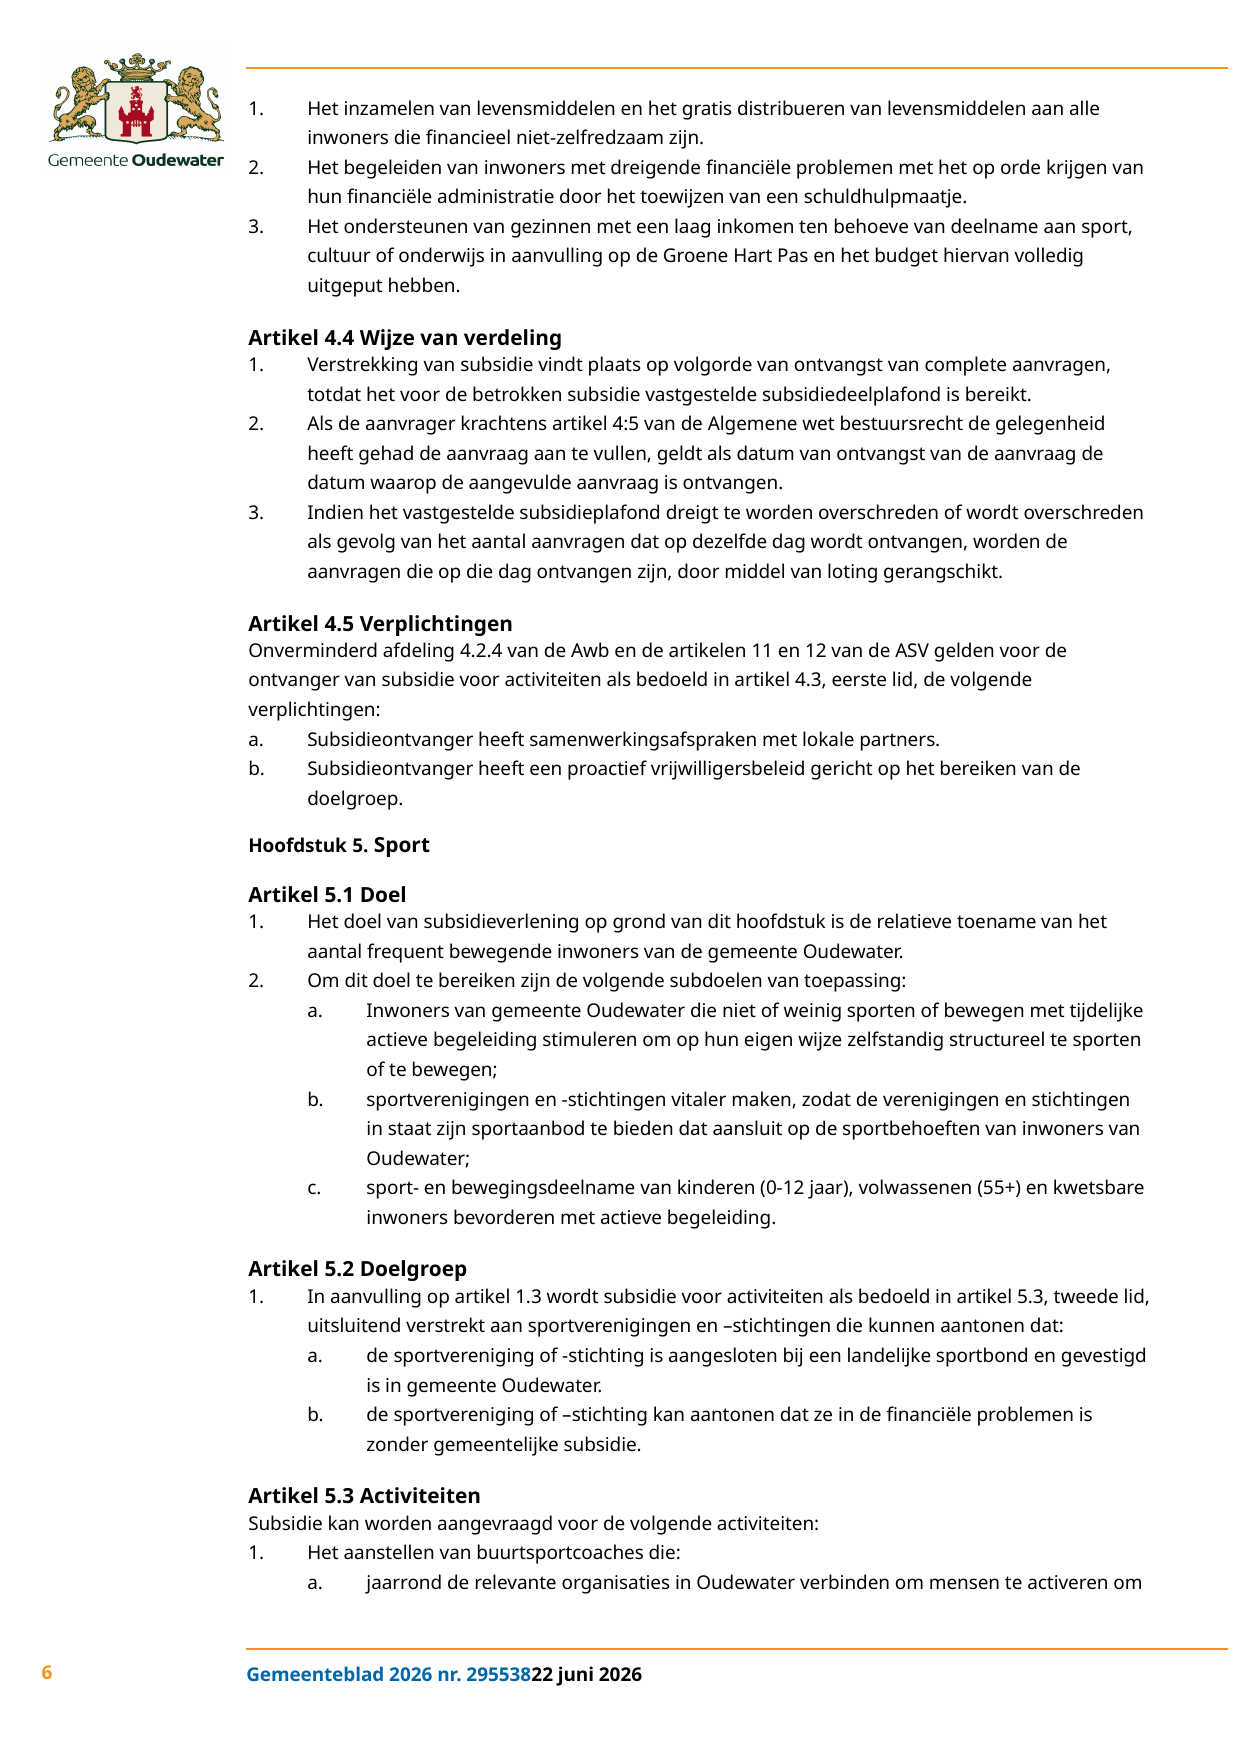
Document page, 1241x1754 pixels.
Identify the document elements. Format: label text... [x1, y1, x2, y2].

list Het ondersteunen van gezinnen met een laag inkomen ten behoeve van deelname aan sport, cultuur of onderwijs in aanvulling op de Groene Hart Pas en het budget hiervan volledig uitgeput hebben. [248, 213, 1152, 298]
list de sportvereniging of –stichting kan aantonen dat ze in de financiële problemen is zonder gemeentelijke subsidie. [307, 1401, 1152, 1457]
list jaarrond de relevante organisaties in Oudewater verbinden om mensen te activeren om [307, 1569, 1152, 1595]
text Artikel 4.4 Wijze van verdeling [248, 323, 1152, 351]
list In aanvulling op artikel 1.3 wordt subsidie voor activiteiten als bedoeld in artikel 5.3, tweede lid, uitsluitend verstrekt aan sportverenigingen en –stichtingen die kunnen aantonen dat: [248, 1283, 1152, 1338]
list Om dit doel te bereiken zijn de volgende subdoelen van toepassing: [248, 967, 1152, 993]
list Indien het vastgestelde subsidieplafond dreigt te worden overschreden of wordt overschreden als gevolg van het aantal aanvragen dat op dezelfde dag wordt ontvangen, worden de aanvragen die op die dag ontvangen zijn, door middel van loting gerangschikt. [248, 499, 1152, 584]
list de sportvereniging of -stichting is aangesloten bij een landelijke sportbond en gevestigd is in gemeente Oudewater. [307, 1342, 1152, 1397]
list Het aanstellen van buurtsportcoaches die: [248, 1539, 1152, 1565]
text Subsidie kan worden aangevraagd voor de volgende activiteiten: [248, 1510, 1152, 1536]
list sportverenigingen en -stichtingen vitaler maken, zodat de verenigingen en stichtingen in staat zijn sportaanbod te bieden dat aansluit op de sportbehoeften van inwoners van Oudewater; [307, 1086, 1152, 1171]
list Subsidieontvanger heeft een proactief vrijwilligersbeleid gericht op het bereiken van de doelgroep. [248, 755, 1152, 811]
list Als de aanvrager krachtens artikel 4:5 van de Algemene wet bestuursrecht de gelegenheid heeft gehad de aanvraag aan te vullen, geldt als datum van ontvangst van de aanvraag de datum waarop de aangevulde aanvraag is ontvangen. [248, 410, 1152, 495]
list Het begeleiden van inwoners met dreigende financiële problemen met het op orde krijgen van hun financiële administratie door het toewijzen van een schuldhulpmaatje. [248, 154, 1152, 209]
list Inwoners van gemeente Oudewater die niet of weinig sporten of bewegen met tijdelijke actieve begeleiding stimuleren om op hun eigen wijze zelfstandig structureel te sporten of te bewegen; [307, 997, 1152, 1082]
list Het doel van subsidieverlening op grond van dit hoofdstuk is de relatieve toename van het aantal frequent bewegende inwoners van de gemeente Oudewater. [248, 908, 1152, 964]
text Artikel 5.2 Doelgroep [248, 1254, 1152, 1283]
list Verstrekking van subsidie vindt plaats op volgorde van ontvangst van complete aanvragen, totdat het voor de betrokken subsidie vastgestelde subsidiedeelplafond is bereikt. [248, 351, 1152, 406]
picture [41, 47, 231, 172]
list Het inzamelen van levensmiddelen en het gratis distribueren van levensmiddelen aan alle inwoners die financieel niet-zelfredzaam zijn. [248, 95, 1152, 150]
list Subsidieontvanger heeft samenwerkingsafspraken met lokale partners. [248, 726, 1152, 752]
list sport- en bewegingsdeelname van kinderen (0-12 jaar), volwassenen (55+) en kwetsbare inwoners bevorderen met actieve begeleiding. [307, 1174, 1152, 1230]
text Artikel 4.5 Verplichtingen [248, 609, 1152, 637]
text Hoofdstuk 5. Sport [248, 831, 1152, 859]
text Onverminderd afdeling 4.2.4 van de Awb en de artikelen 11 en 12 van de ASV gelden voor de ontvanger van subsidie voor activiteiten als bedoeld in artikel 4.3, eerste lid, de volgende verplichtingen: [248, 637, 1152, 722]
text Artikel 5.1 Doel [248, 880, 1152, 908]
text Artikel 5.3 Activiteiten [248, 1481, 1152, 1510]
